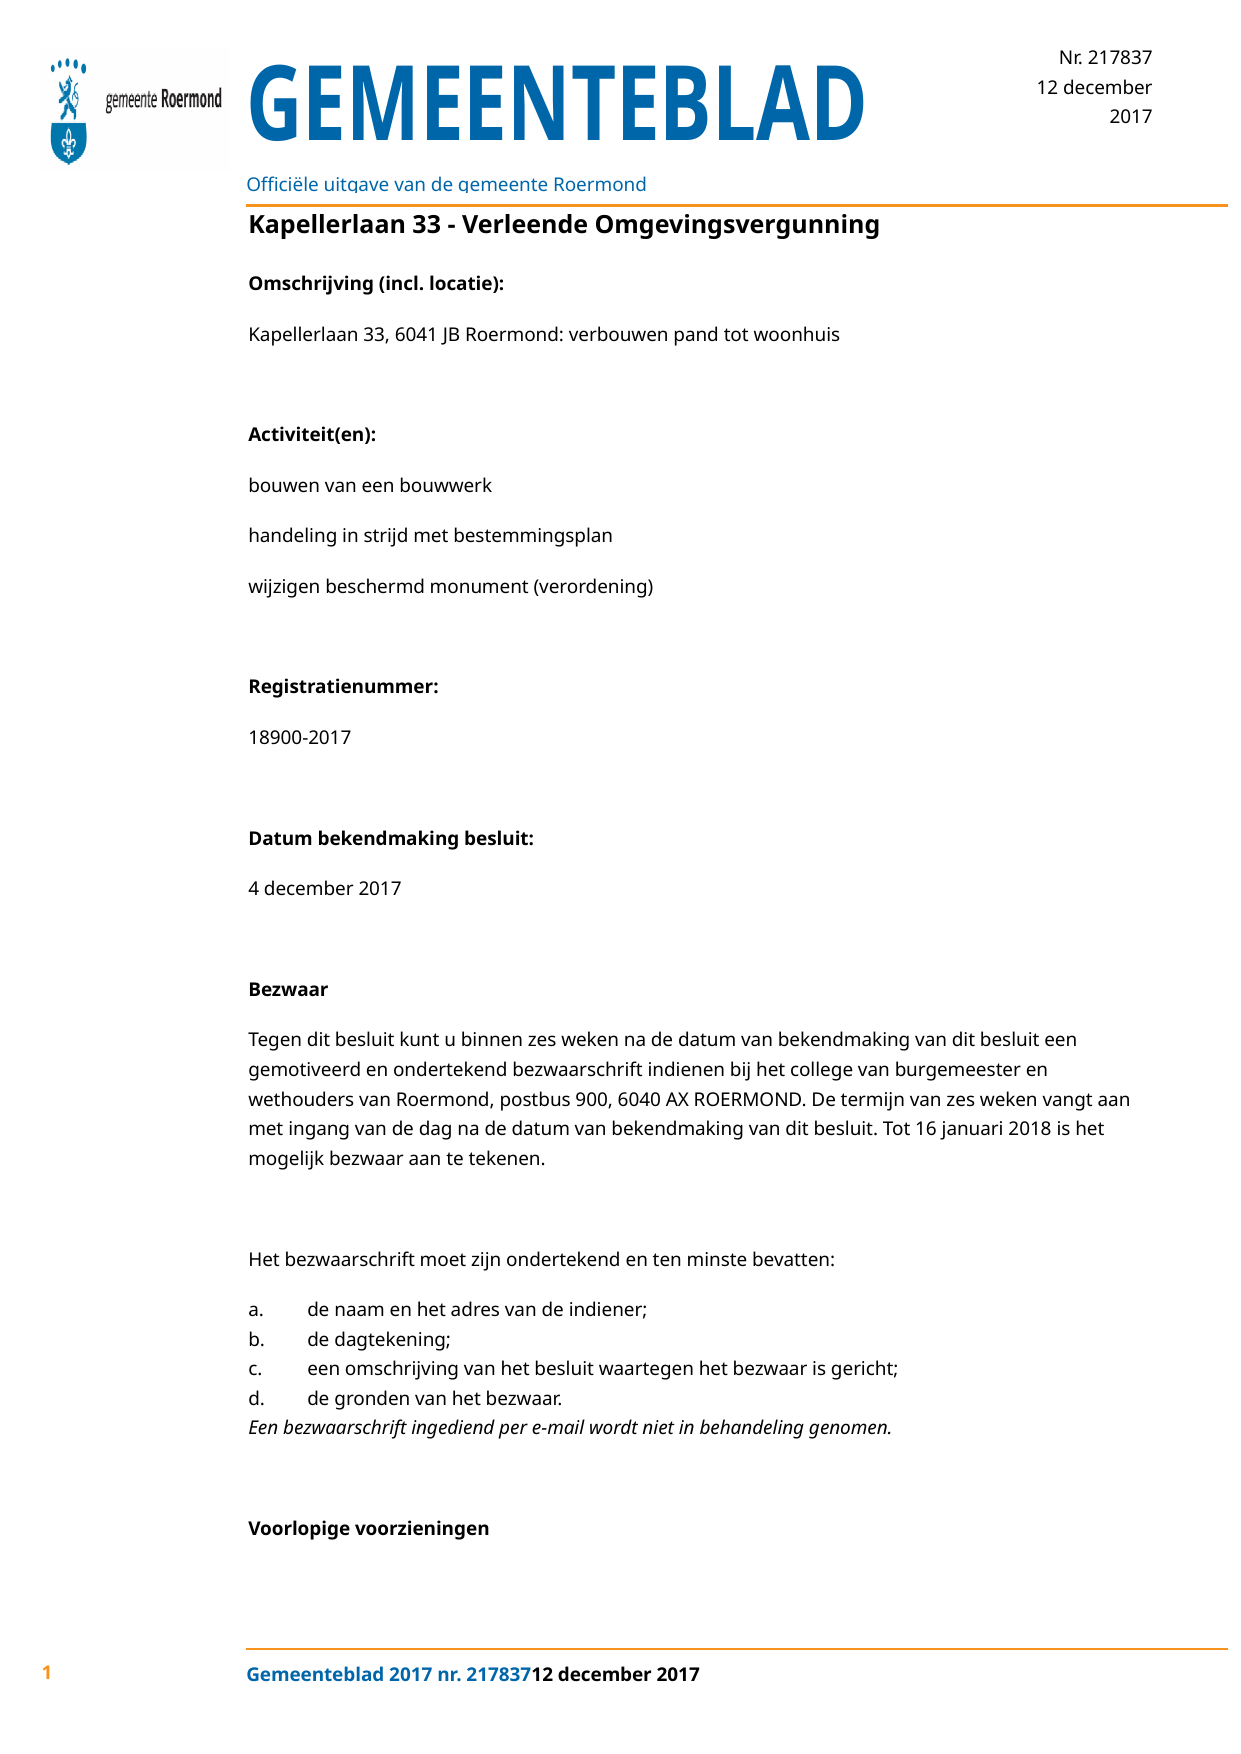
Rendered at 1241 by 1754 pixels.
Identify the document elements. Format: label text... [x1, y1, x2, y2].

text Kapellerlaan 33, 6041 JB Roermond: verbouwen pand tot woonhuis [248, 321, 1152, 346]
text Kapellerlaan 33 - Verleende Omgevingsvergunning [248, 207, 1152, 241]
text wijzigen beschermd monument (verordening) [248, 573, 1152, 598]
list de dagtekening; [248, 1326, 1152, 1351]
text Activiteit(en): [248, 422, 1152, 447]
text Een bezwaarschrift ingediend per e-mail wordt niet in behandeling genomen. [248, 1414, 1152, 1440]
list de naam en het adres van de indiener; [248, 1296, 1152, 1322]
picture [41, 47, 231, 172]
list de gronden van het bezwaar. [248, 1385, 1152, 1411]
text handeling in strijd met bestemmingsplan [248, 522, 1152, 548]
text bouwen van een bouwwerk [248, 472, 1152, 498]
text 18900-2017 [248, 724, 1152, 750]
text Het bezwaarschrift moet zijn ondertekend en ten minste bevatten: [248, 1246, 1152, 1271]
text 4 december 2017 [248, 875, 1152, 901]
text Datum bekendmaking besluit: [248, 825, 1152, 851]
list een omschrijving van het besluit waartegen het bezwaar is gericht; [248, 1355, 1152, 1381]
text Registratienummer: [248, 674, 1152, 699]
text Omschrijving (incl. locatie): [248, 270, 1152, 296]
text Tegen dit besluit kunt u binnen zes weken na de datum van bekendmaking van dit besluit een gemotiveerd en ondertekend bezwaarschrift indienen bij het college van burgemeester en wethouders van Roermond, postbus 900, 6040 AX ROERMOND. De termijn van zes weken vangt aan met ingang van de dag na de datum van bekendmaking van dit besluit. Tot 16 januari 2018 is het mogelijk bezwaar aan te tekenen. [248, 1027, 1152, 1171]
text Bezwaar [248, 976, 1152, 1002]
text Voorlopige voorzieningen [248, 1515, 1152, 1541]
